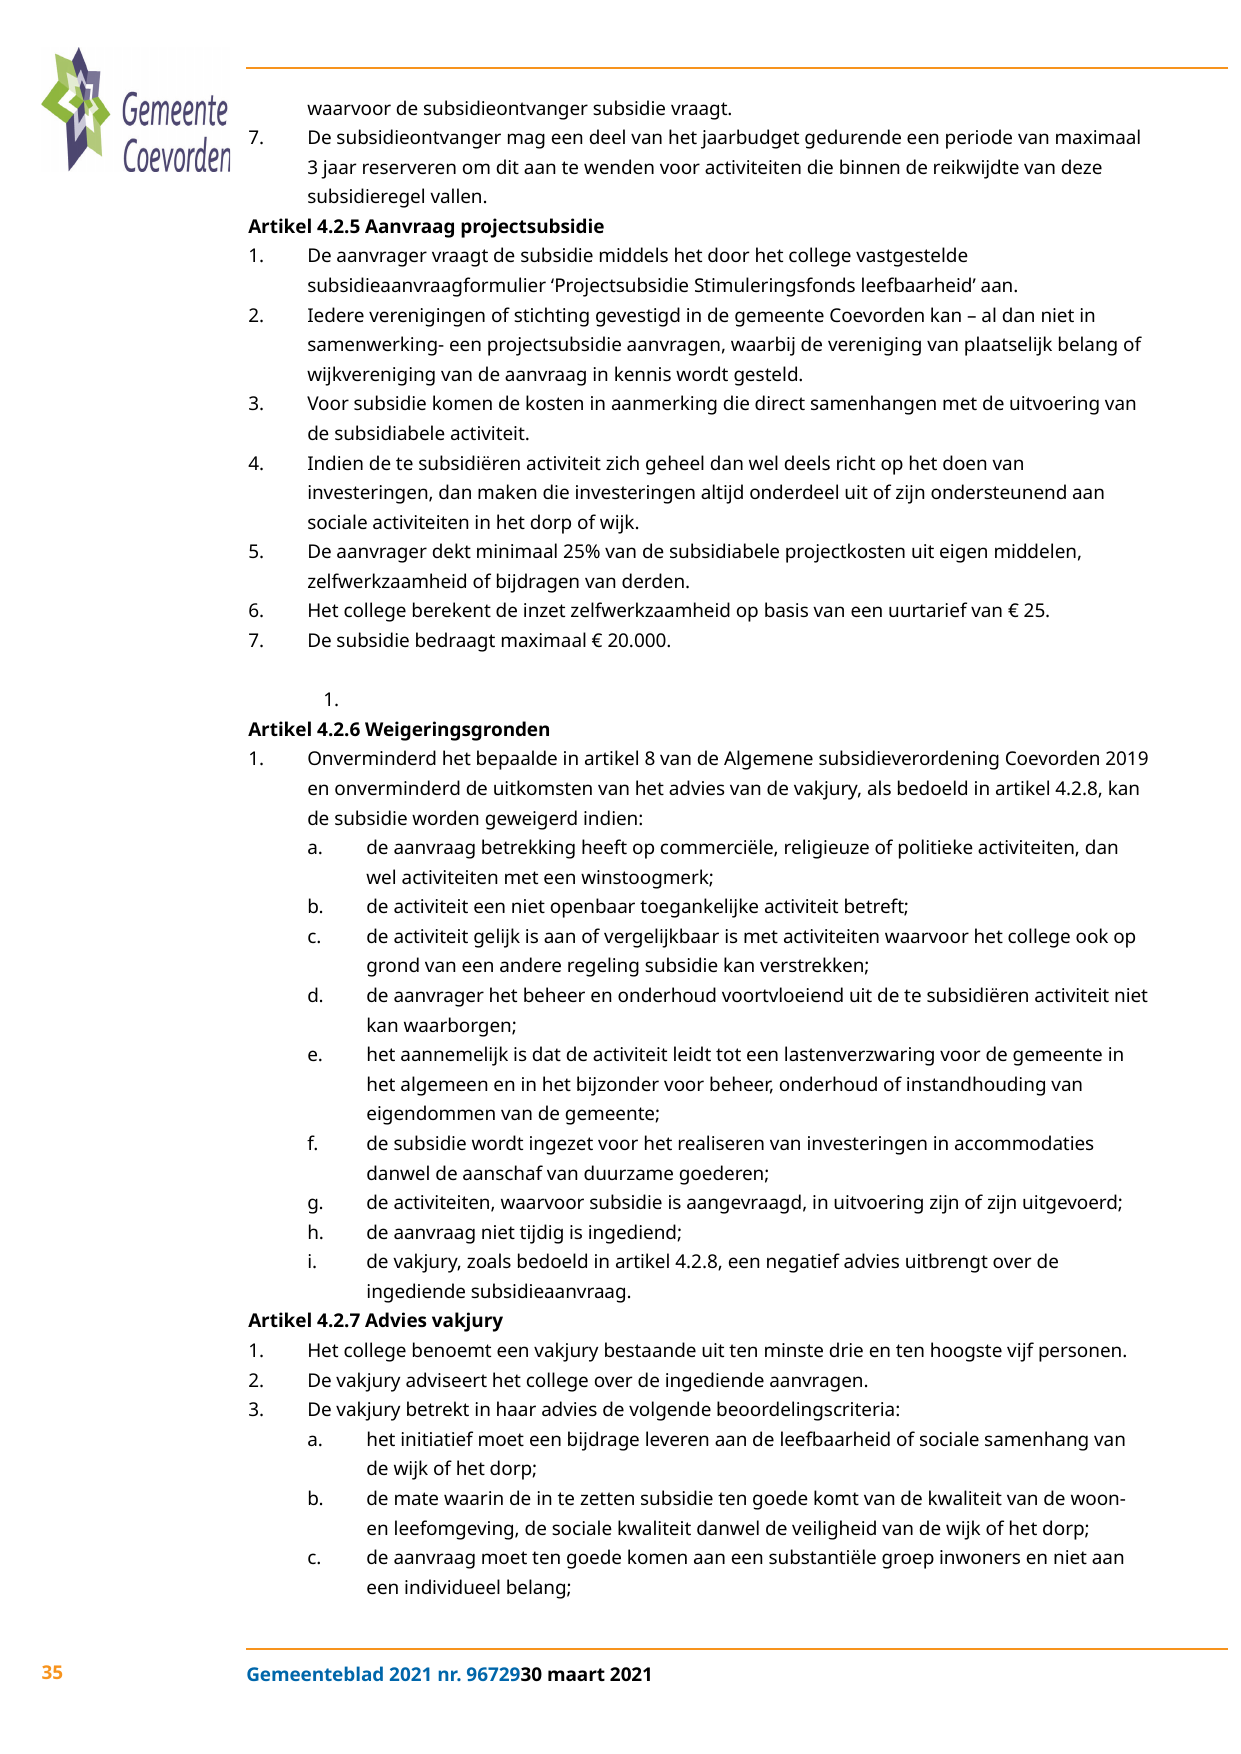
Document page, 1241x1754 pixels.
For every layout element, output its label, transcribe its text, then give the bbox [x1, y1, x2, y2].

list Het college berekent de inzet zelfwerkzaamheid op basis van een uurtarief van € 25. [248, 598, 1152, 623]
list het initiatief moet een bijdrage leveren aan de leefbaarheid of sociale samenhang van de wijk of het dorp; [307, 1426, 1152, 1481]
list De vakjury adviseert het college over de ingediende aanvragen. [248, 1367, 1152, 1393]
text Artikel 4.2.6 Weigeringsgronden [248, 716, 1152, 742]
list De vakjury betrekt in haar advies de volgende beoordelingscriteria: [248, 1396, 1152, 1422]
list de subsidie wordt ingezet voor het realiseren van investeringen in accommodaties danwel de aanschaf van duurzame goederen; [307, 1130, 1152, 1186]
list de activiteiten, waarvoor subsidie is aangevraagd, in uitvoering zijn of zijn uitgevoerd; [307, 1189, 1152, 1215]
list Het college benoemt een vakjury bestaande uit ten minste drie en ten hoogste vijf personen. [248, 1337, 1152, 1363]
list de activiteit een niet openbaar toegankelijke activiteit betreft; [307, 893, 1152, 919]
list de aanvraag moet ten goede komen aan een substantiële groep inwoners en niet aan een individueel belang; [307, 1544, 1152, 1600]
list het aannemelijk is dat de activiteit leidt tot een lastenverzwaring voor de gemeente in het algemeen en in het bijzonder voor beheer, onderhoud of instandhouding van eigendommen van de gemeente; [307, 1041, 1152, 1126]
picture [41, 47, 231, 172]
list De subsidie bedraagt maximaal € 20.000. [248, 627, 1152, 653]
list de aanvraag niet tijdig is ingediend; [307, 1219, 1152, 1245]
list de activiteit gelijk is aan of vergelijkbaar is met activiteiten waarvoor het college ook op grond van een andere regeling subsidie kan verstrekken; [307, 923, 1152, 978]
text Artikel 4.2.7 Advies vakjury [248, 1308, 1152, 1333]
list Indien de te subsidiëren activiteit zich geheel dan wel deels richt op het doen van investeringen, dan maken die investeringen altijd onderdeel uit of zijn ondersteunend aan sociale activiteiten in het dorp of wijk. [248, 450, 1152, 535]
text Artikel 4.2.5 Aanvraag projectsubsidie [248, 213, 1152, 239]
list De aanvrager vraagt de subsidie middels het door het college vastgestelde subsidieaanvraagformulier ‘Projectsubsidie Stimuleringsfonds leefbaarheid’ aan. [248, 243, 1152, 298]
list De aanvrager dekt minimaal 25% van de subsidiabele projectkosten uit eigen middelen, zelfwerkzaamheid of bijdragen van derden. [248, 538, 1152, 594]
list Iedere verenigingen of stichting gevestigd in de gemeente Coevorden kan – al dan niet in samenwerking- een projectsubsidie aanvragen, waarbij de vereniging van plaatselijk belang of wijkvereniging van de aanvraag in kennis wordt gesteld. [248, 302, 1152, 387]
list de vakjury, zoals bedoeld in artikel 4.2.8, een negatief advies uitbrengt over de ingediende subsidieaanvraag. [307, 1248, 1152, 1304]
list de aanvraag betrekking heeft op commerciële, religieuze of politieke activiteiten, dan wel activiteiten met een winstoogmerk; [307, 834, 1152, 890]
list Onverminderd het bepaalde in artikel 8 van de Algemene subsidieverordening Coevorden 2019 en onverminderd de uitkomsten van het advies van de vakjury, als bedoeld in artikel 4.2.8, kan de subsidie worden geweigerd indien: [248, 746, 1152, 831]
list Voor subsidie komen de kosten in aanmerking die direct samenhangen met de uitvoering van de subsidiabele activiteit. [248, 391, 1152, 446]
list De subsidieontvanger mag een deel van het jaarbudget gedurende een periode van maximaal 3 jaar reserveren om dit aan te wenden voor activiteiten die binnen de reikwijdte van deze subsidieregel vallen. [248, 124, 1152, 209]
list de aanvrager het beheer en onderhoud voortvloeiend uit de te subsidiëren activiteit niet kan waarborgen; [307, 982, 1152, 1038]
list de mate waarin de in te zetten subsidie ten goede komt van de kwaliteit van de woon- en leefomgeving, de sociale kwaliteit danwel de veiligheid van de wijk of het dorp; [307, 1485, 1152, 1541]
list waarvoor de subsidieontvanger subsidie vraagt. [248, 95, 1152, 121]
